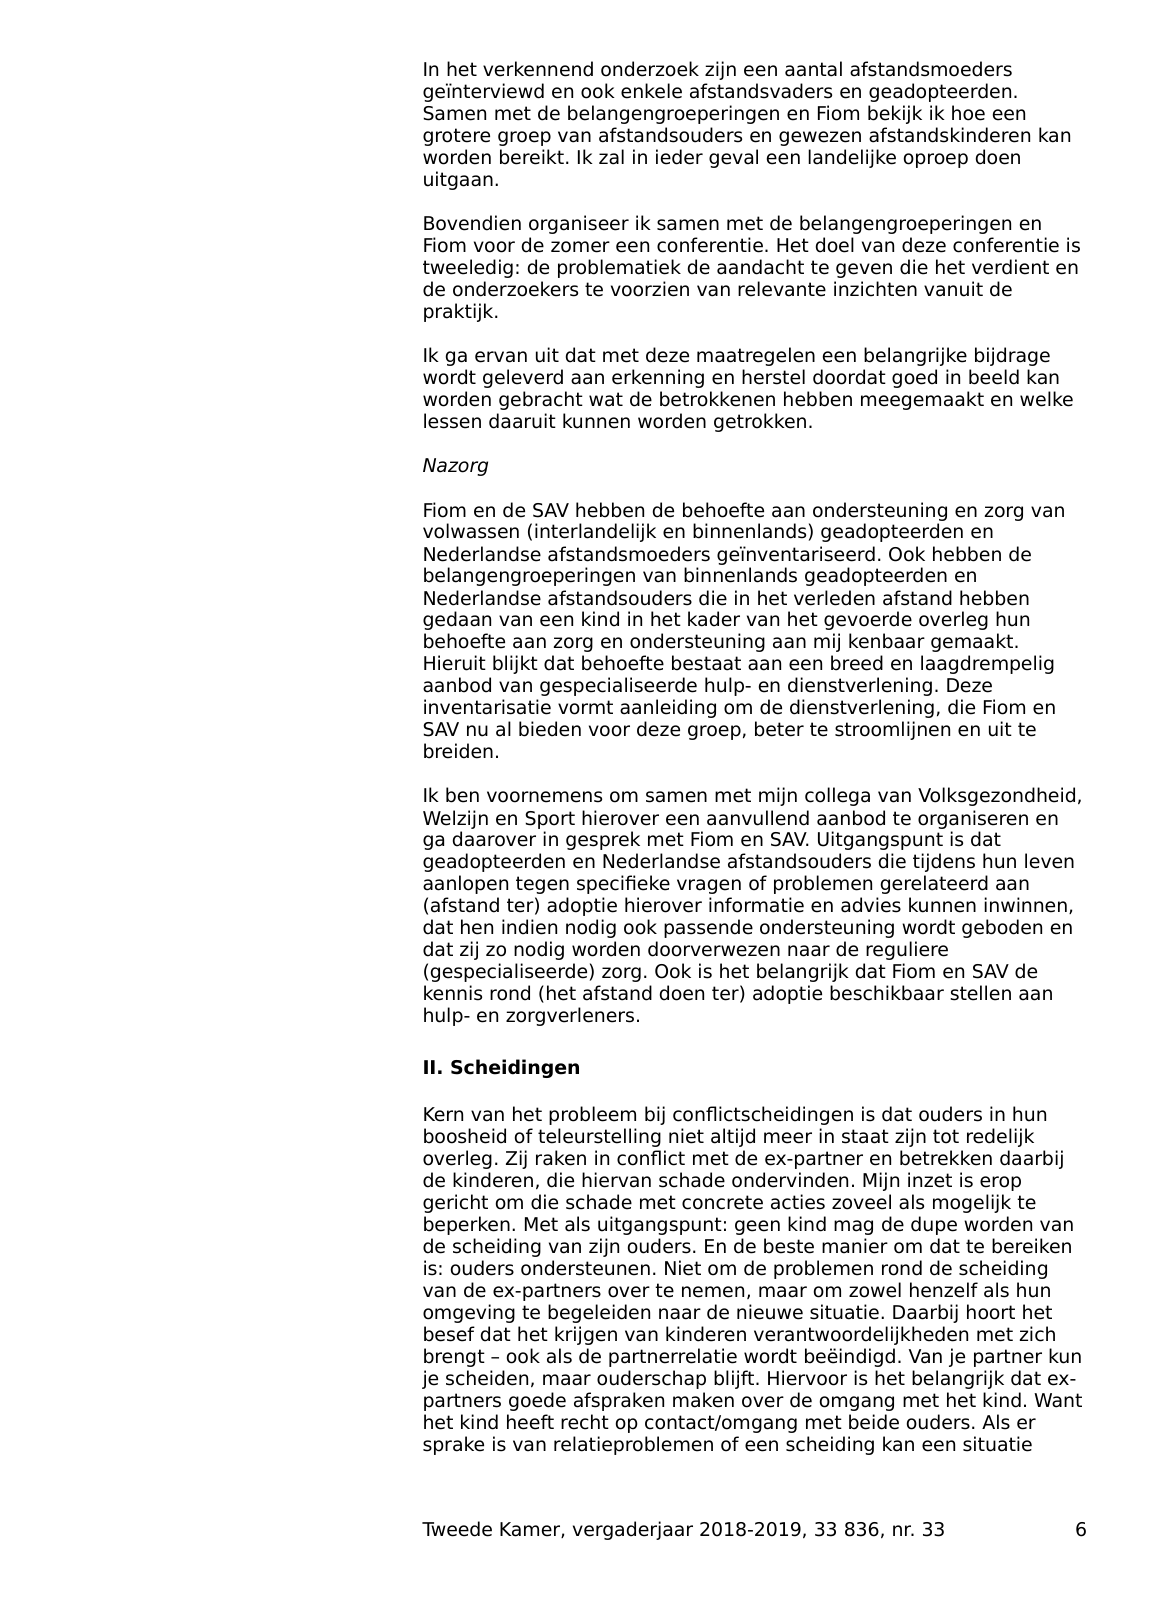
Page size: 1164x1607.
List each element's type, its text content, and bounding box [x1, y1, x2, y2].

text Kern van het probleem bij conflictscheidingen is dat ouders in hun boosheid of teleurstelling niet altijd meer in staat zijn tot redelijk overleg. Zij raken in conflict met de ex-partner en betrekken daarbij de kinderen, die hiervan schade ondervinden. Mijn inzet is erop gericht om die schade met concrete acties zoveel als mogelijk te beperken. Met als uitgangspunt: geen kind mag de dupe worden van de scheiding van zijn ouders. En de beste manier om dat te bereiken is: ouders ondersteunen. Niet om de problemen rond de scheiding van de ex-partners over te nemen, maar om zowel henzelf als hun omgeving te begeleiden naar de nieuwe situatie. Daarbij hoort het besef dat het krijgen van kinderen verantwoordelijkheden met zich brengt – ook als de partnerrelatie wordt beëindigd. Van je partner kun je scheiden, maar ouderschap blijft. Hiervoor is het belangrijk dat ex-partners goede afspraken maken over de omgang met het kind. Want het kind heeft recht op contact/omgang met beide ouders. Als er sprake is van relatieproblemen of een scheiding kan een situatie [422, 1104, 1087, 1456]
text Bovendien organiseer ik samen met de belangengroeperingen en Fiom voor de zomer een conferentie. Het doel van deze conferentie is tweeledig: de problematiek de aandacht te geven die het verdient en de onderzoekers te voorzien van relevante inzichten vanuit de praktijk. [422, 213, 1087, 323]
text Ik ben voornemens om samen met mijn collega van Volksgezondheid, Welzijn en Sport hierover een aanvullend aanbod te organiseren en ga daarover in gesprek met Fiom en SAV. Uitgangspunt is dat geadopteerden en Nederlandse afstandsouders die tijdens hun leven aanlopen tegen specifieke vragen of problemen gerelateerd aan (afstand ter) adoptie hierover informatie en advies kunnen inwinnen, dat hen indien nodig ook passende ondersteuning wordt geboden en dat zij zo nodig worden doorverwezen naar de reguliere (gespecialiseerde) zorg. Ook is het belangrijk dat Fiom en SAV de kennis rond (het afstand doen ter) adoptie beschikbaar stellen aan hulp- en zorgverleners. [422, 785, 1087, 1027]
text Fiom en de SAV hebben de behoefte aan ondersteuning en zorg van volwassen (interlandelijk en binnenlands) geadopteerden en Nederlandse afstandsmoeders geïnventariseerd. Ook hebben de belangengroeperingen van binnenlands geadopteerden en Nederlandse afstandsouders die in het verleden afstand hebben gedaan van een kind in het kader van het gevoerde overleg hun behoefte aan zorg en ondersteuning aan mij kenbaar gemaakt. Hieruit blijkt dat behoefte bestaat aan een breed en laagdrempelig aanbod van gespecialiseerde hulp- en dienstverlening. Deze inventarisatie vormt aanleiding om de dienstverlening, die Fiom en SAV nu al bieden voor deze groep, beter te stroomlijnen en uit te breiden. [422, 499, 1087, 763]
text In het verkennend onderzoek zijn een aantal afstandsmoeders geïnterviewd en ook enkele afstandsvaders en geadopteerden. Samen met de belangengroeperingen en Fiom bekijk ik hoe een grotere groep van afstandsouders en gewezen afstandskinderen kan worden bereikt. Ik zal in ieder geval een landelijke oproep doen uitgaan. [422, 59, 1087, 191]
subtitle Nazorg [422, 455, 1087, 477]
text Ik ga ervan uit dat met deze maatregelen een belangrijke bijdrage wordt geleverd aan erkenning en herstel doordat goed in beeld kan worden gebracht wat de betrokkenen hebben meegemaakt en welke lessen daaruit kunnen worden getrokken. [422, 345, 1087, 433]
subtitle II. Scheidingen [422, 1057, 1087, 1079]
